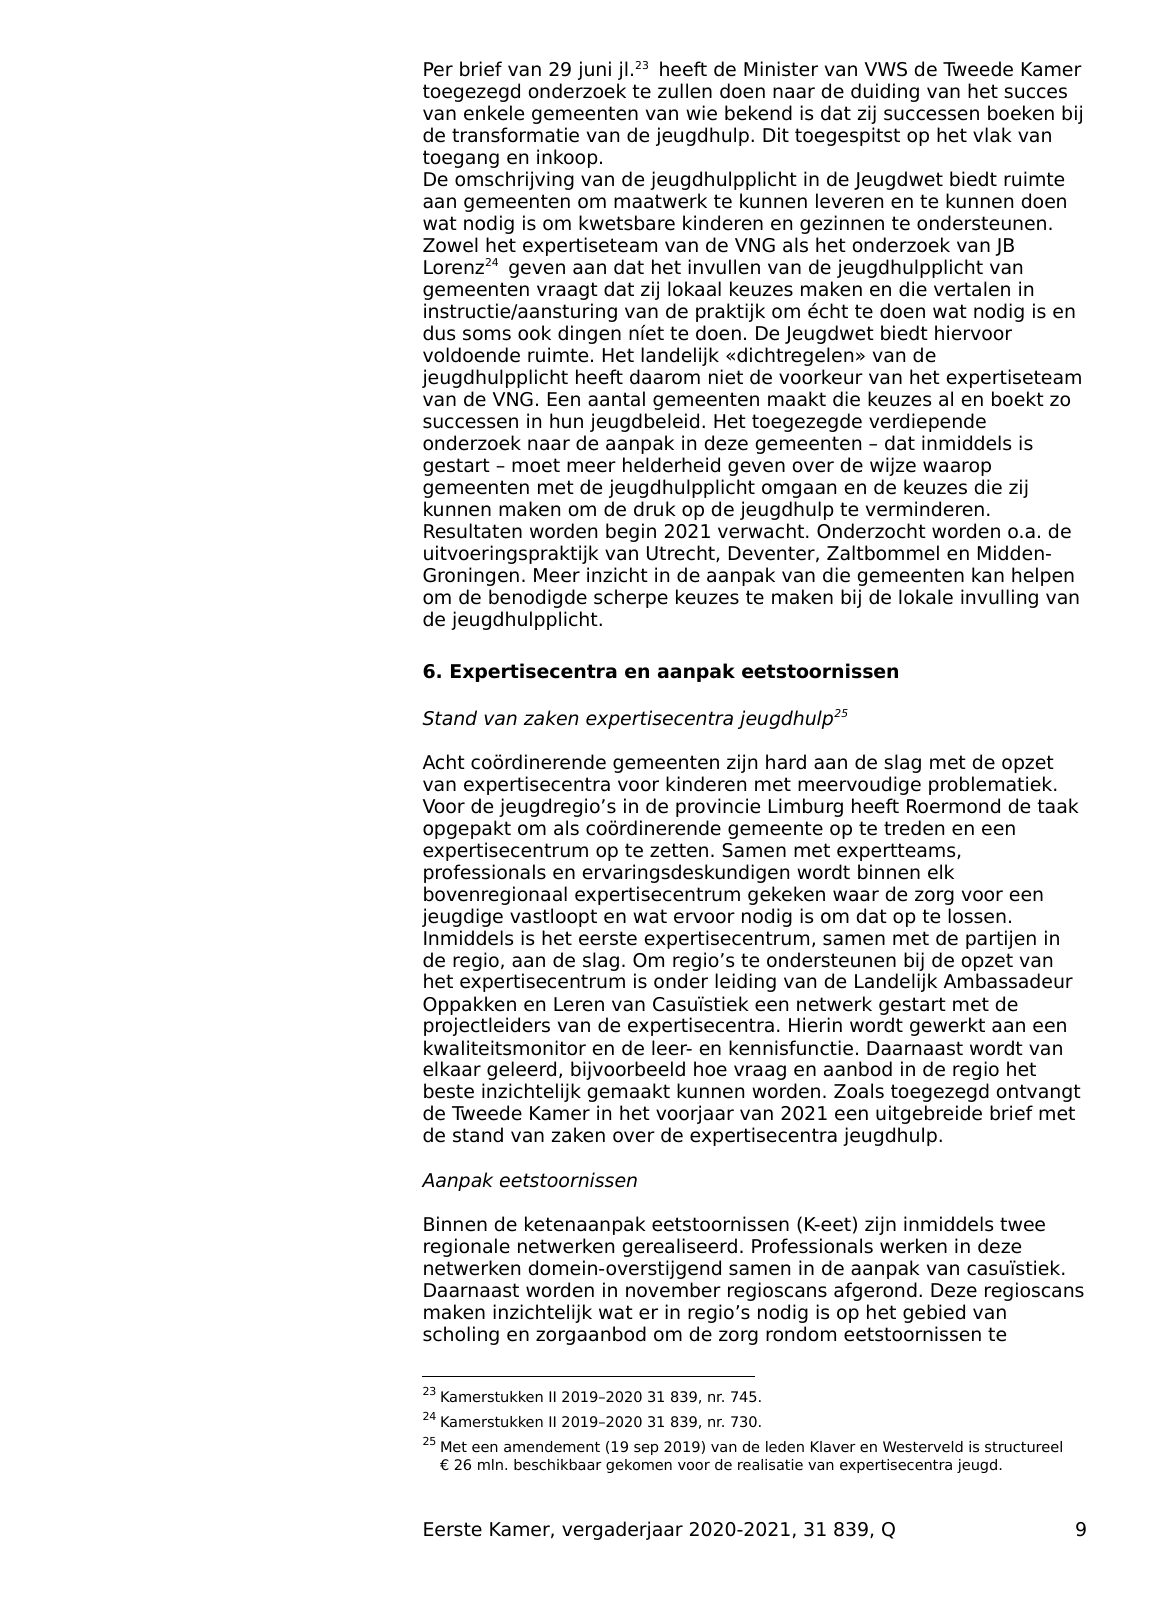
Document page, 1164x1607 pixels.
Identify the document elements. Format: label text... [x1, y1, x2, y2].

text Binnen de ketenaanpak eetstoornissen (K-eet) zijn inmiddels twee regionale netwerken gerealiseerd. Professionals werken in deze netwerken domein-overstijgend samen in de aanpak van casuïstiek. Daarnaast worden in november regioscans afgerond. Deze regioscans maken inzichtelijk wat er in regio’s nodig is op het gebied van scholing en zorgaanbod om de zorg rondom eetstoornissen te [422, 1214, 1087, 1346]
text Met een amendement (19 sep 2019) van de leden Klaver en Westerveld is structureel € 26 mln. beschikbaar gekomen voor de realisatie van expertisecentra jeugd. [422, 1435, 1087, 1474]
text Kamerstukken II 2019–2020 31 839, nr. 745. [422, 1385, 1087, 1407]
subtitle Stand van zaken expertisecentra jeugdhulp [422, 707, 1087, 729]
text Per brief van 29 juni jl. heeft de Minister van VWS de Tweede Kamer toegezegd onderzoek te zullen doen naar de duiding van het succes van enkele gemeenten van wie bekend is dat zij successen boeken bij de transformatie van de jeugdhulp. Dit toegespitst op het vlak van toegang en inkoop. [422, 59, 1087, 169]
text Kamerstukken II 2019–2020 31 839, nr. 730. [422, 1410, 1087, 1432]
text De omschrijving van de jeugdhulpplicht in de Jeugdwet biedt ruimte aan gemeenten om maatwerk te kunnen leveren en te kunnen doen wat nodig is om kwetsbare kinderen en gezinnen te ondersteunen. Zowel het expertiseteam van de VNG als het onderzoek van JB Lorenz geven aan dat het invullen van de jeugdhulpplicht van gemeenten vraagt dat zij lokaal keuzes maken en die vertalen in instructie/aansturing van de praktijk om écht te doen wat nodig is en dus soms ook dingen níet te doen. De Jeugdwet biedt hiervoor voldoende ruimte. Het landelijk «dichtregelen» van de jeugdhulpplicht heeft daarom niet de voorkeur van het expertiseteam van de VNG. Een aantal gemeenten maakt die keuzes al en boekt zo successen in hun jeugdbeleid. Het toegezegde verdiepende onderzoek naar de aanpak in deze gemeenten – dat inmiddels is gestart – moet meer helderheid geven over de wijze waarop gemeenten met de jeugdhulpplicht omgaan en de keuzes die zij kunnen maken om de druk op de jeugdhulp te verminderen. Resultaten worden begin 2021 verwacht. Onderzocht worden o.a. de uitvoeringspraktijk van Utrecht, Deventer, Zaltbommel en Midden-Groningen. Meer inzicht in de aanpak van die gemeenten kan helpen om de benodigde scherpe keuzes te maken bij de lokale invulling van de jeugdhulpplicht. [422, 169, 1087, 631]
subtitle Aanpak eetstoornissen [422, 1169, 1087, 1191]
text Acht coördinerende gemeenten zijn hard aan de slag met de opzet van expertisecentra voor kinderen met meervoudige problematiek. Voor de jeugdregio’s in de provincie Limburg heeft Roermond de taak opgepakt om als coördinerende gemeente op te treden en een expertisecentrum op te zetten. Samen met expertteams, professionals en ervaringsdeskundigen wordt binnen elk bovenregionaal expertisecentrum gekeken waar de zorg voor een jeugdige vastloopt en wat ervoor nodig is om dat op te lossen. Inmiddels is het eerste expertisecentrum, samen met de partijen in de regio, aan de slag. Om regio’s te ondersteunen bij de opzet van het expertisecentrum is onder leiding van de Landelijk Ambassadeur Oppakken en Leren van Casuïstiek een netwerk gestart met de projectleiders van de expertisecentra. Hierin wordt gewerkt aan een kwaliteitsmonitor en de leer- en kennisfunctie. Daarnaast wordt van elkaar geleerd, bijvoorbeeld hoe vraag en aanbod in de regio het beste inzichtelijk gemaakt kunnen worden. Zoals toegezegd ontvangt de Tweede Kamer in het voorjaar van 2021 een uitgebreide brief met de stand van zaken over de expertisecentra jeugdhulp. [422, 752, 1087, 1147]
subtitle 6. Expertisecentra en aanpak eetstoornissen [422, 661, 1087, 682]
